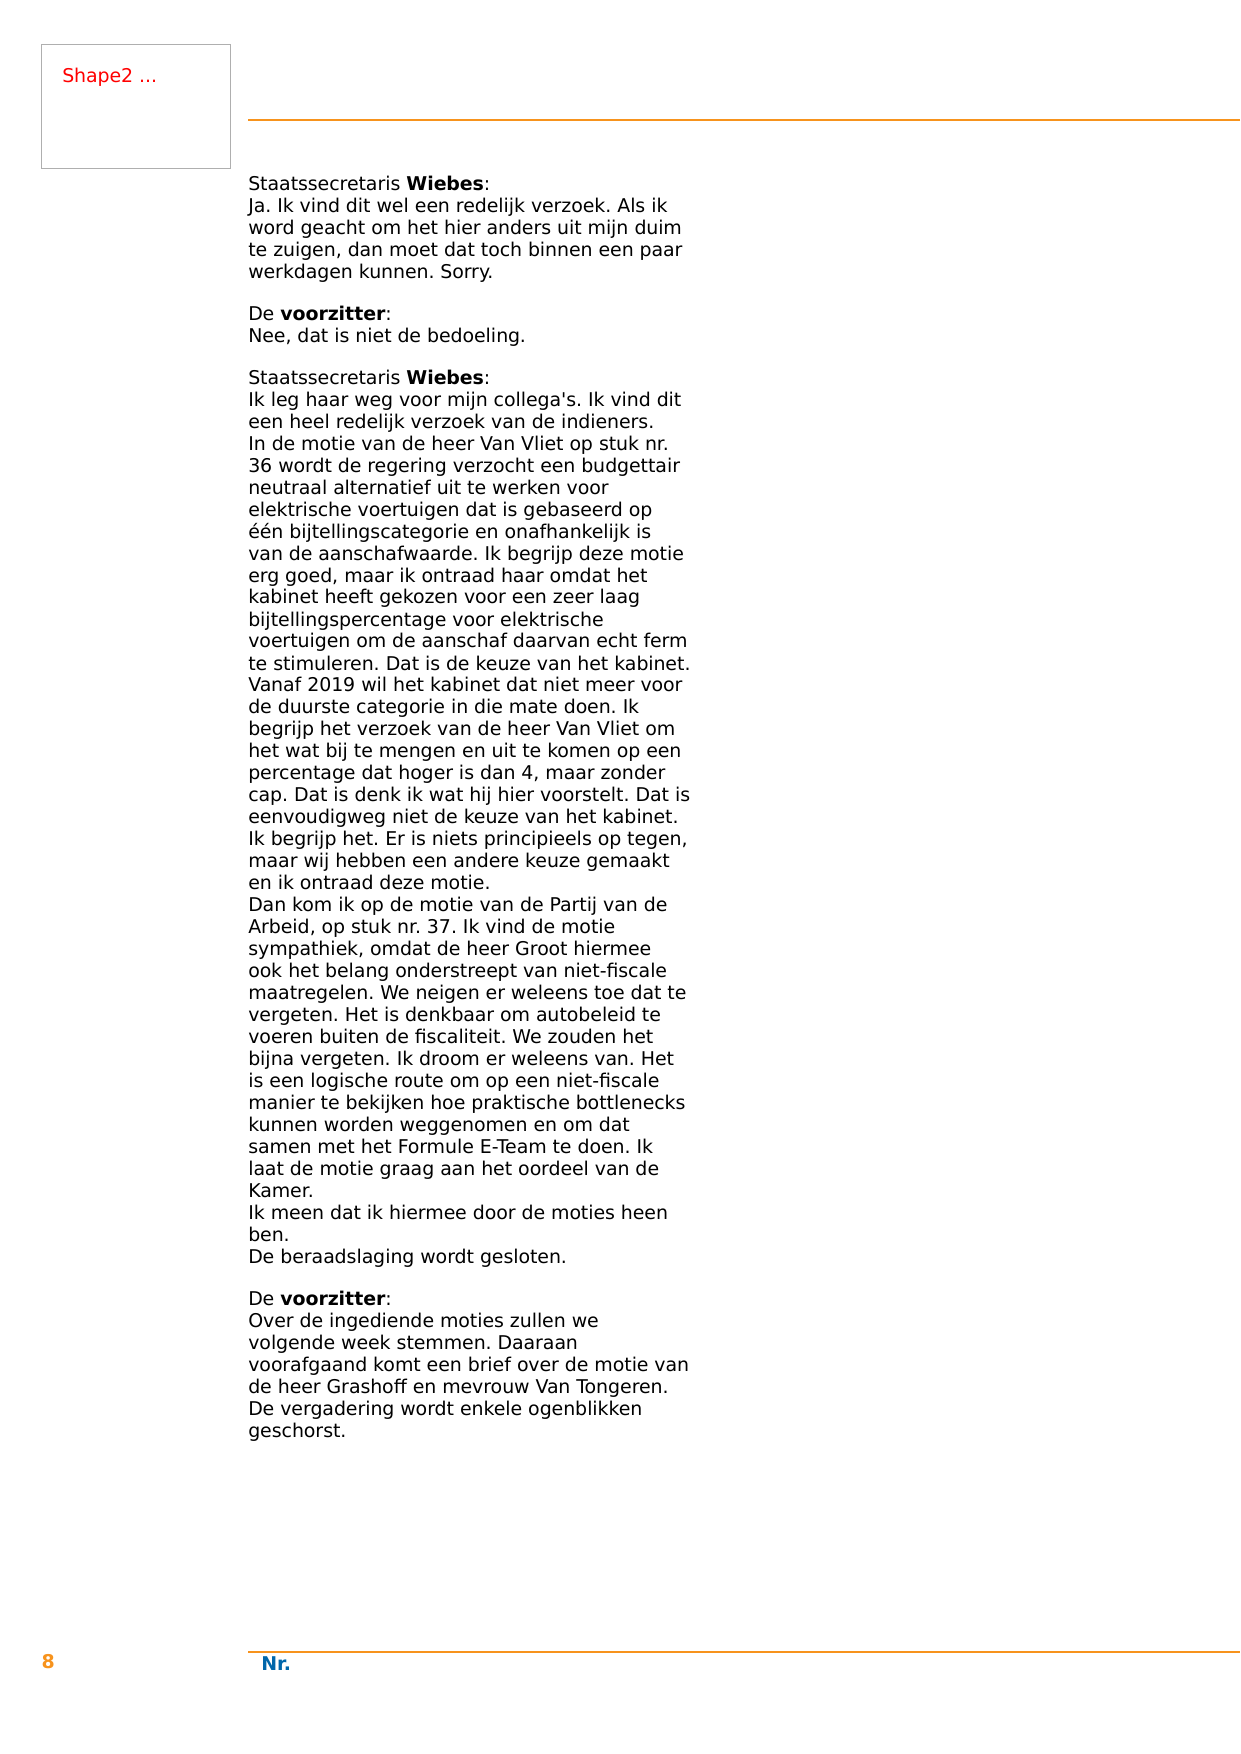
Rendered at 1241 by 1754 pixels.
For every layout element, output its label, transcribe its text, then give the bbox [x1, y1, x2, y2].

text De vergadering wordt enkele ogenblikken geschorst. [248, 1398, 691, 1442]
text Nee, dat is niet de bedoeling. [248, 325, 691, 347]
text Staatssecretaris Wiebes: [248, 367, 691, 389]
text Ik leg haar weg voor mijn collega's. Ik vind dit een heel redelijk verzoek van de indieners. [248, 389, 691, 433]
text De voorzitter: [248, 1288, 691, 1310]
text Ja. Ik vind dit wel een redelijk verzoek. Als ik word geacht om het hier anders uit mijn duim te zuigen, dan moet dat toch binnen een paar werkdagen kunnen. Sorry. [248, 195, 691, 283]
text De beraadslaging wordt gesloten. [248, 1246, 691, 1268]
text Ik meen dat ik hiermee door de moties heen ben. [248, 1202, 691, 1246]
text Staatssecretaris Wiebes: [248, 173, 691, 195]
text Dan kom ik op de motie van de Partij van de Arbeid, op stuk nr. 37. Ik vind de motie sympathiek, omdat de heer Groot hiermee ook het belang onderstreept van niet-fiscale maatregelen. We neigen er weleens toe dat te vergeten. Het is denkbaar om autobeleid te voeren buiten de fiscaliteit. We zouden het bijna vergeten. Ik droom er weleens van. Het is een logische route om op een niet-fiscale manier te bekijken hoe praktische bottlenecks kunnen worden weggenomen en om dat samen met het Formule E-Team te doen. Ik laat de motie graag aan het oordeel van de Kamer. [248, 894, 691, 1202]
text Over de ingediende moties zullen we volgende week stemmen. Daaraan voorafgaand komt een brief over de motie van de heer Grashoff en mevrouw Van Tongeren. [248, 1310, 691, 1398]
text De voorzitter: [248, 303, 691, 325]
text In de motie van de heer Van Vliet op stuk nr. 36 wordt de regering verzocht een budgettair neutraal alternatief uit te werken voor elektrische voertuigen dat is gebaseerd op één bijtellingscategorie en onafhankelijk is van de aanschafwaarde. Ik begrijp deze motie erg goed, maar ik ontraad haar omdat het kabinet heeft gekozen voor een zeer laag bijtellingspercentage voor elektrische voertuigen om de aanschaf daarvan echt ferm te stimuleren. Dat is de keuze van het kabinet. Vanaf 2019 wil het kabinet dat niet meer voor de duurste categorie in die mate doen. Ik begrijp het verzoek van de heer Van Vliet om het wat bij te mengen en uit te komen op een percentage dat hoger is dan 4, maar zonder cap. Dat is denk ik wat hij hier voorstelt. Dat is eenvoudigweg niet de keuze van het kabinet. Ik begrijp het. Er is niets principieels op tegen, maar wij hebben een andere keuze gemaakt en ik ontraad deze motie. [248, 433, 691, 894]
